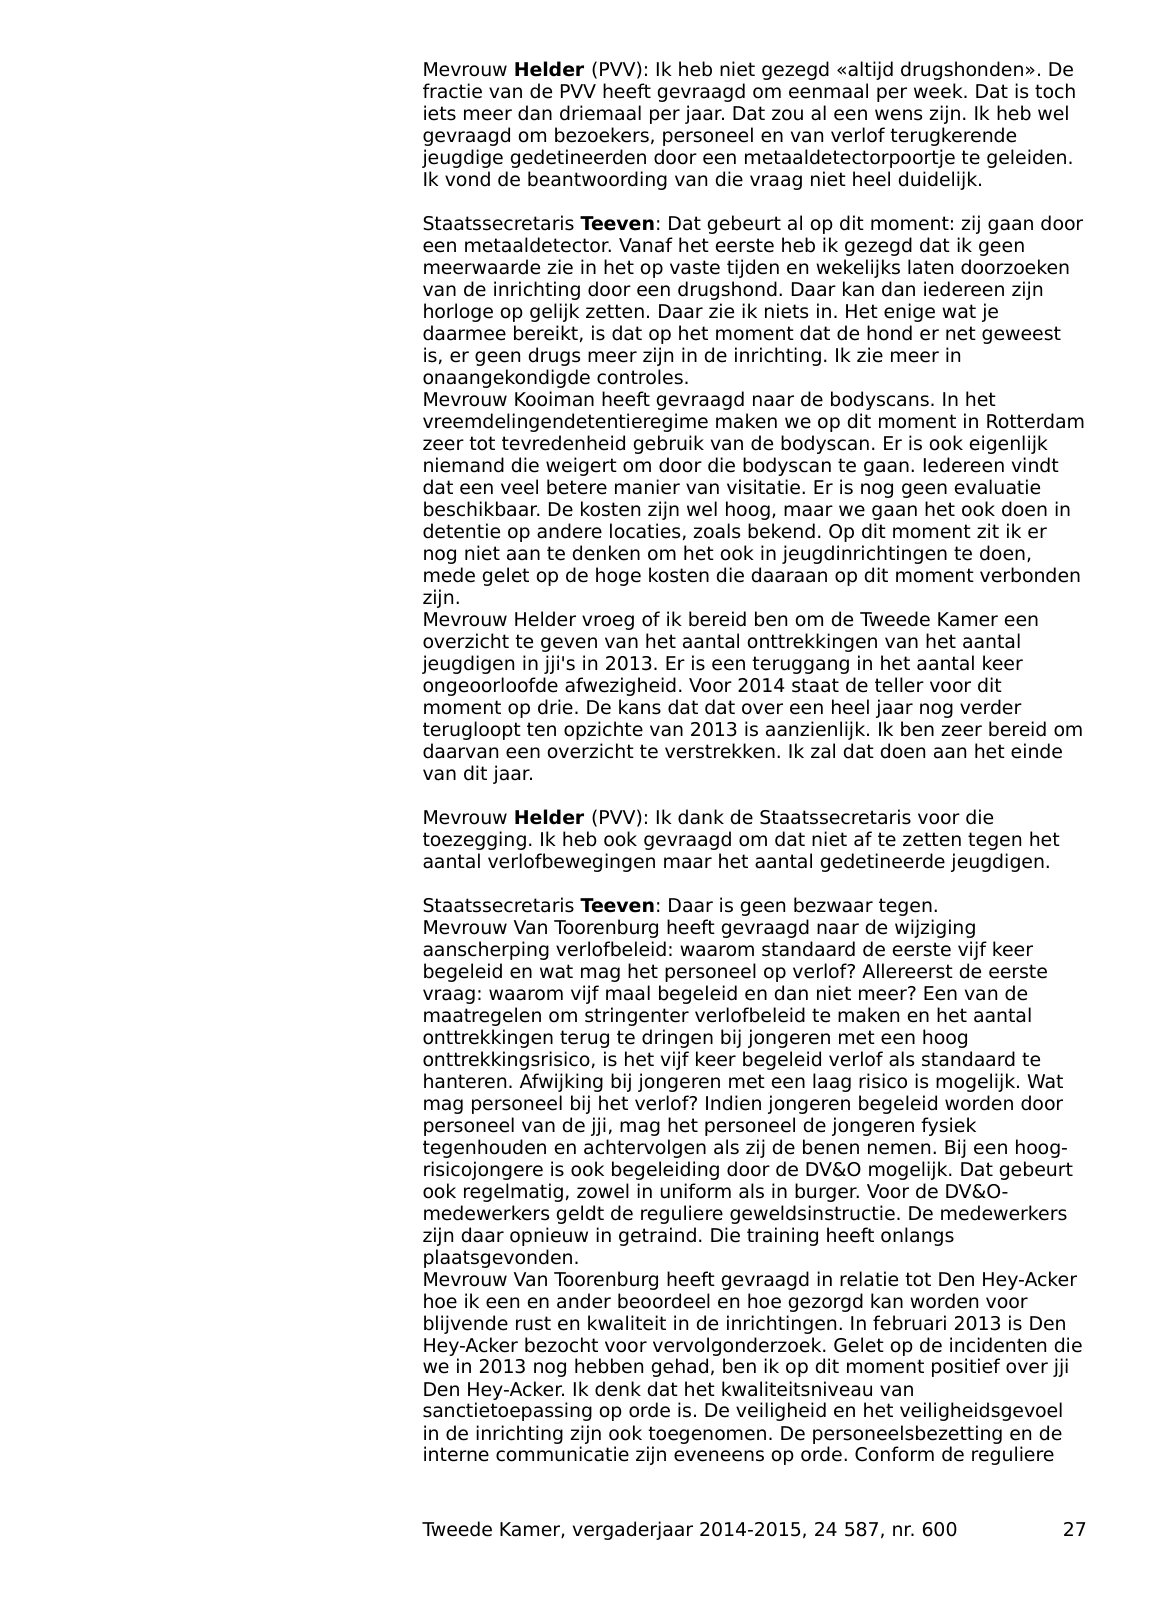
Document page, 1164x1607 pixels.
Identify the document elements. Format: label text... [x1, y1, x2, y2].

text Mevrouw Helder (PVV): Ik heb niet gezegd «altijd drugshonden». De fractie van de PVV heeft gevraagd om eenmaal per week. Dat is toch iets meer dan driemaal per jaar. Dat zou al een wens zijn. Ik heb wel gevraagd om bezoekers, personeel en van verlof terugkerende jeugdige gedetineerden door een metaaldetectorpoortje te geleiden. Ik vond de beantwoording van die vraag niet heel duidelijk. [422, 59, 1087, 191]
text Staatssecretaris Teeven: Dat gebeurt al op dit moment: zij gaan door een metaaldetector. Vanaf het eerste heb ik gezegd dat ik geen meerwaarde zie in het op vaste tijden en wekelijks laten doorzoeken van de inrichting door een drugshond. Daar kan dan iedereen zijn horloge op gelijk zetten. Daar zie ik niets in. Het enige wat je daarmee bereikt, is dat op het moment dat de hond er net geweest is, er geen drugs meer zijn in de inrichting. Ik zie meer in onaangekondigde controles. [422, 213, 1087, 389]
text Mevrouw Kooiman heeft gevraagd naar de bodyscans. In het vreemdelingendetentieregime maken we op dit moment in Rotterdam zeer tot tevredenheid gebruik van de bodyscan. Er is ook eigenlijk niemand die weigert om door die bodyscan te gaan. Iedereen vindt dat een veel betere manier van visitatie. Er is nog geen evaluatie beschikbaar. De kosten zijn wel hoog, maar we gaan het ook doen in detentie op andere locaties, zoals bekend. Op dit moment zit ik er nog niet aan te denken om het ook in jeugdinrichtingen te doen, mede gelet op de hoge kosten die daaraan op dit moment verbonden zijn. [422, 389, 1087, 609]
text Mevrouw Helder vroeg of ik bereid ben om de Tweede Kamer een overzicht te geven van het aantal onttrekkingen van het aantal jeugdigen in jji's in 2013. Er is een teruggang in het aantal keer ongeoorloofde afwezigheid. Voor 2014 staat de teller voor dit moment op drie. De kans dat dat over een heel jaar nog verder terugloopt ten opzichte van 2013 is aanzienlijk. Ik ben zeer bereid om daarvan een overzicht te verstrekken. Ik zal dat doen aan het einde van dit jaar. [422, 609, 1087, 784]
text Mevrouw Van Toorenburg heeft gevraagd naar de wijziging aanscherping verlofbeleid: waarom standaard de eerste vijf keer begeleid en wat mag het personeel op verlof? Allereerst de eerste vraag: waarom vijf maal begeleid en dan niet meer? Een van de maatregelen om stringenter verlofbeleid te maken en het aantal onttrekkingen terug te dringen bij jongeren met een hoog onttrekkingsrisico, is het vijf keer begeleid verlof als standaard te hanteren. Afwijking bij jongeren met een laag risico is mogelijk. Wat mag personeel bij het verlof? Indien jongeren begeleid worden door personeel van de jji, mag het personeel de jongeren fysiek tegenhouden en achtervolgen als zij de benen nemen. Bij een hoog-risicojongere is ook begeleiding door de DV&O mogelijk. Dat gebeurt ook regelmatig, zowel in uniform als in burger. Voor de DV&O-medewerkers geldt de reguliere geweldsinstructie. De medewerkers zijn daar opnieuw in getraind. Die training heeft onlangs plaatsgevonden. [422, 917, 1087, 1268]
text Mevrouw Helder (PVV): Ik dank de Staatssecretaris voor die toezegging. Ik heb ook gevraagd om dat niet af te zetten tegen het aantal verlofbewegingen maar het aantal gedetineerde jeugdigen. [422, 807, 1087, 873]
text Staatssecretaris Teeven: Daar is geen bezwaar tegen. [422, 895, 1087, 917]
text Mevrouw Van Toorenburg heeft gevraagd in relatie tot Den Hey-Acker hoe ik een en ander beoordeel en hoe gezorgd kan worden voor blijvende rust en kwaliteit in de inrichtingen. In februari 2013 is Den Hey-Acker bezocht voor vervolgonderzoek. Gelet op de incidenten die we in 2013 nog hebben gehad, ben ik op dit moment positief over jji Den Hey-Acker. Ik denk dat het kwaliteitsniveau van sanctietoepassing op orde is. De veiligheid en het veiligheidsgevoel in de inrichting zijn ook toegenomen. De personeelsbezetting en de interne communicatie zijn eveneens op orde. Conform de reguliere [422, 1268, 1087, 1466]
